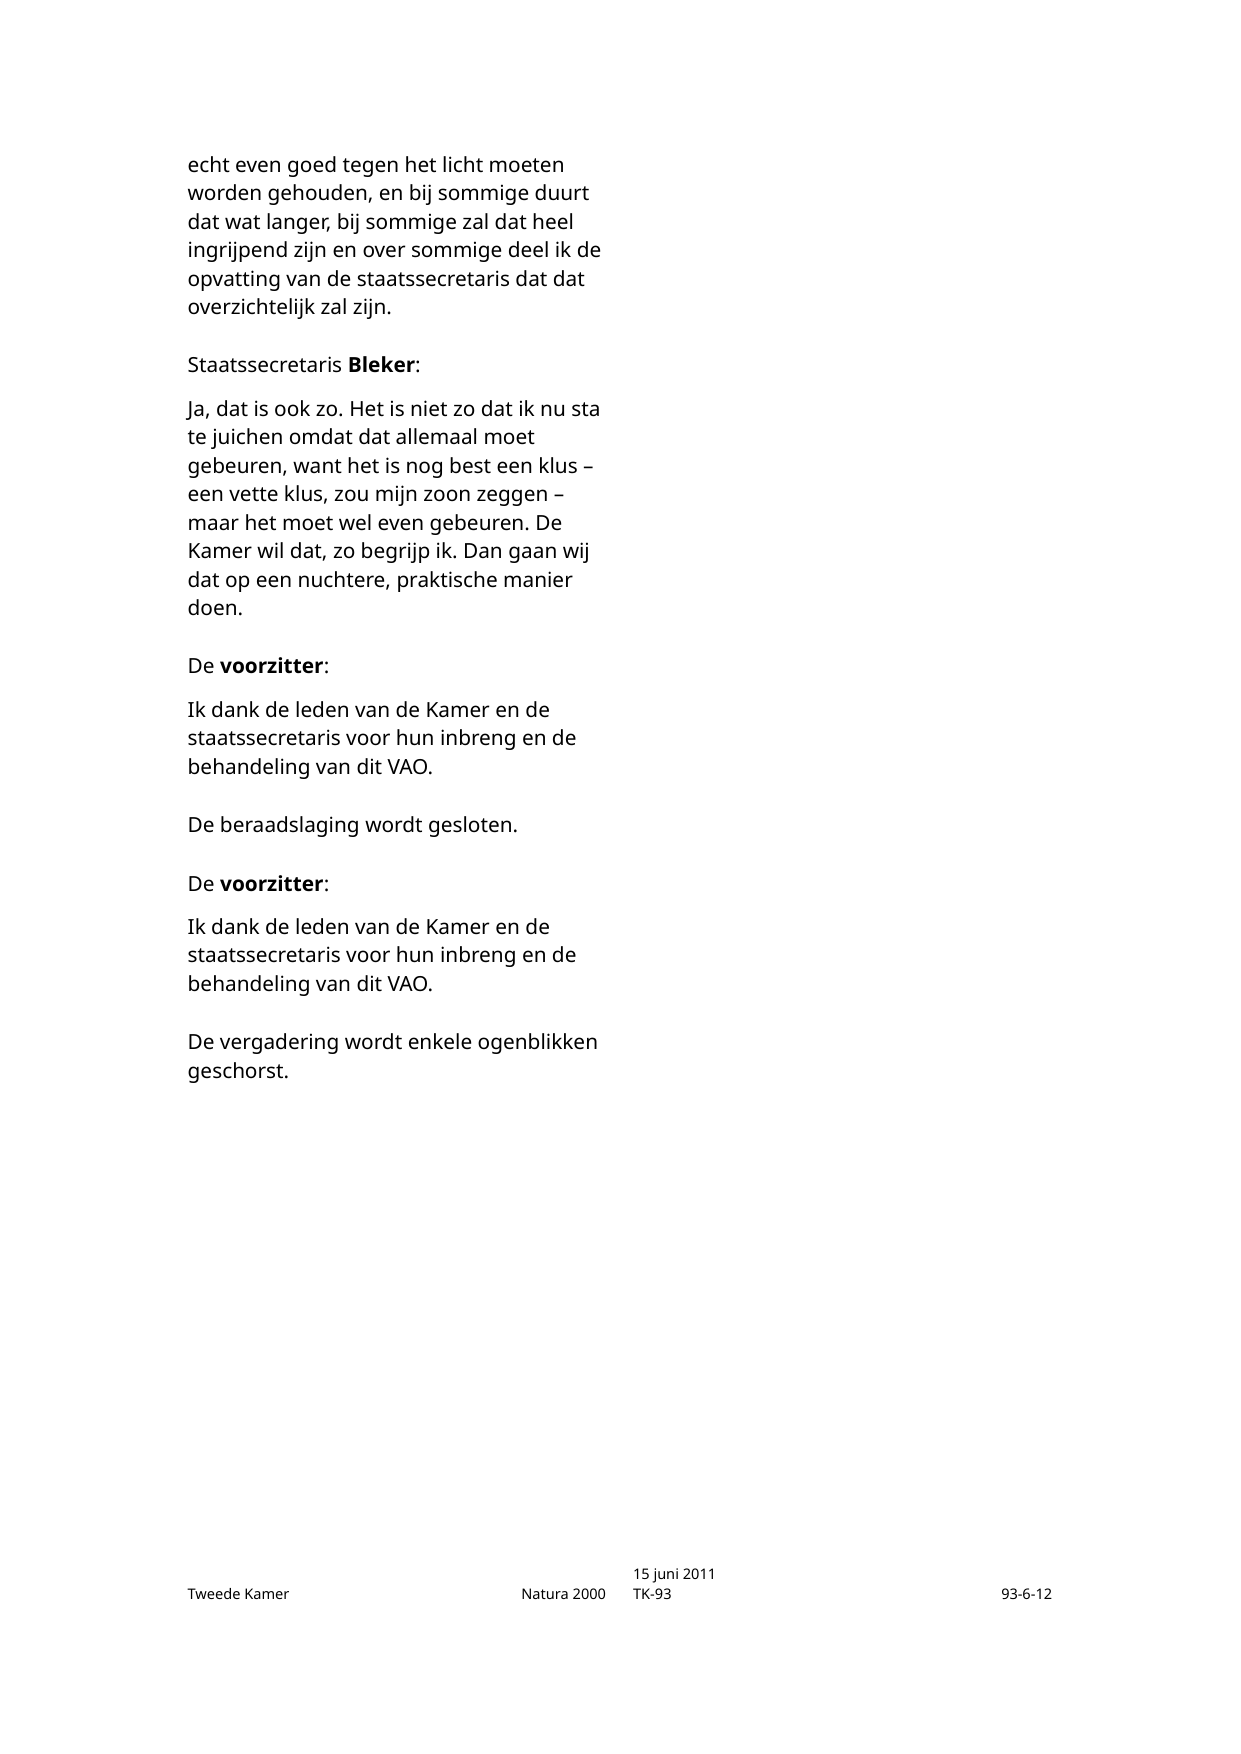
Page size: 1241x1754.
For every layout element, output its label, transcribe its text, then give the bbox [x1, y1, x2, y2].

text Ik dank de leden van de Kamer en de staatssecretaris voor hun inbreng en de behandeling van dit VAO. [187, 912, 605, 997]
text De voorzitter: [187, 869, 605, 897]
text Ik dank de leden van de Kamer en de staatssecretaris voor hun inbreng en de behandeling van dit VAO. [187, 695, 605, 780]
text Ja, dat is ook zo. Het is niet zo dat ik nu sta te juichen omdat dat allemaal moet gebeuren, want het is nog best een klus – een vette klus, zou mijn zoon zeggen – maar het moet wel even gebeuren. De Kamer wil dat, zo begrijp ik. Dan gaan wij dat op een nuchtere, praktische manier doen. [187, 394, 605, 622]
text echt even goed tegen het licht moeten worden gehouden, en bij sommige duurt dat wat langer, bij sommige zal dat heel ingrijpend zijn en over sommige deel ik de opvatting van de staatssecretaris dat dat overzichtelijk zal zijn. [187, 150, 605, 321]
text Staatssecretaris Bleker: [187, 351, 605, 379]
text De voorzitter: [187, 652, 605, 680]
text De vergadering wordt enkele ogenblikken geschorst. [187, 1027, 605, 1084]
text De beraadslaging wordt gesloten. [187, 810, 605, 839]
